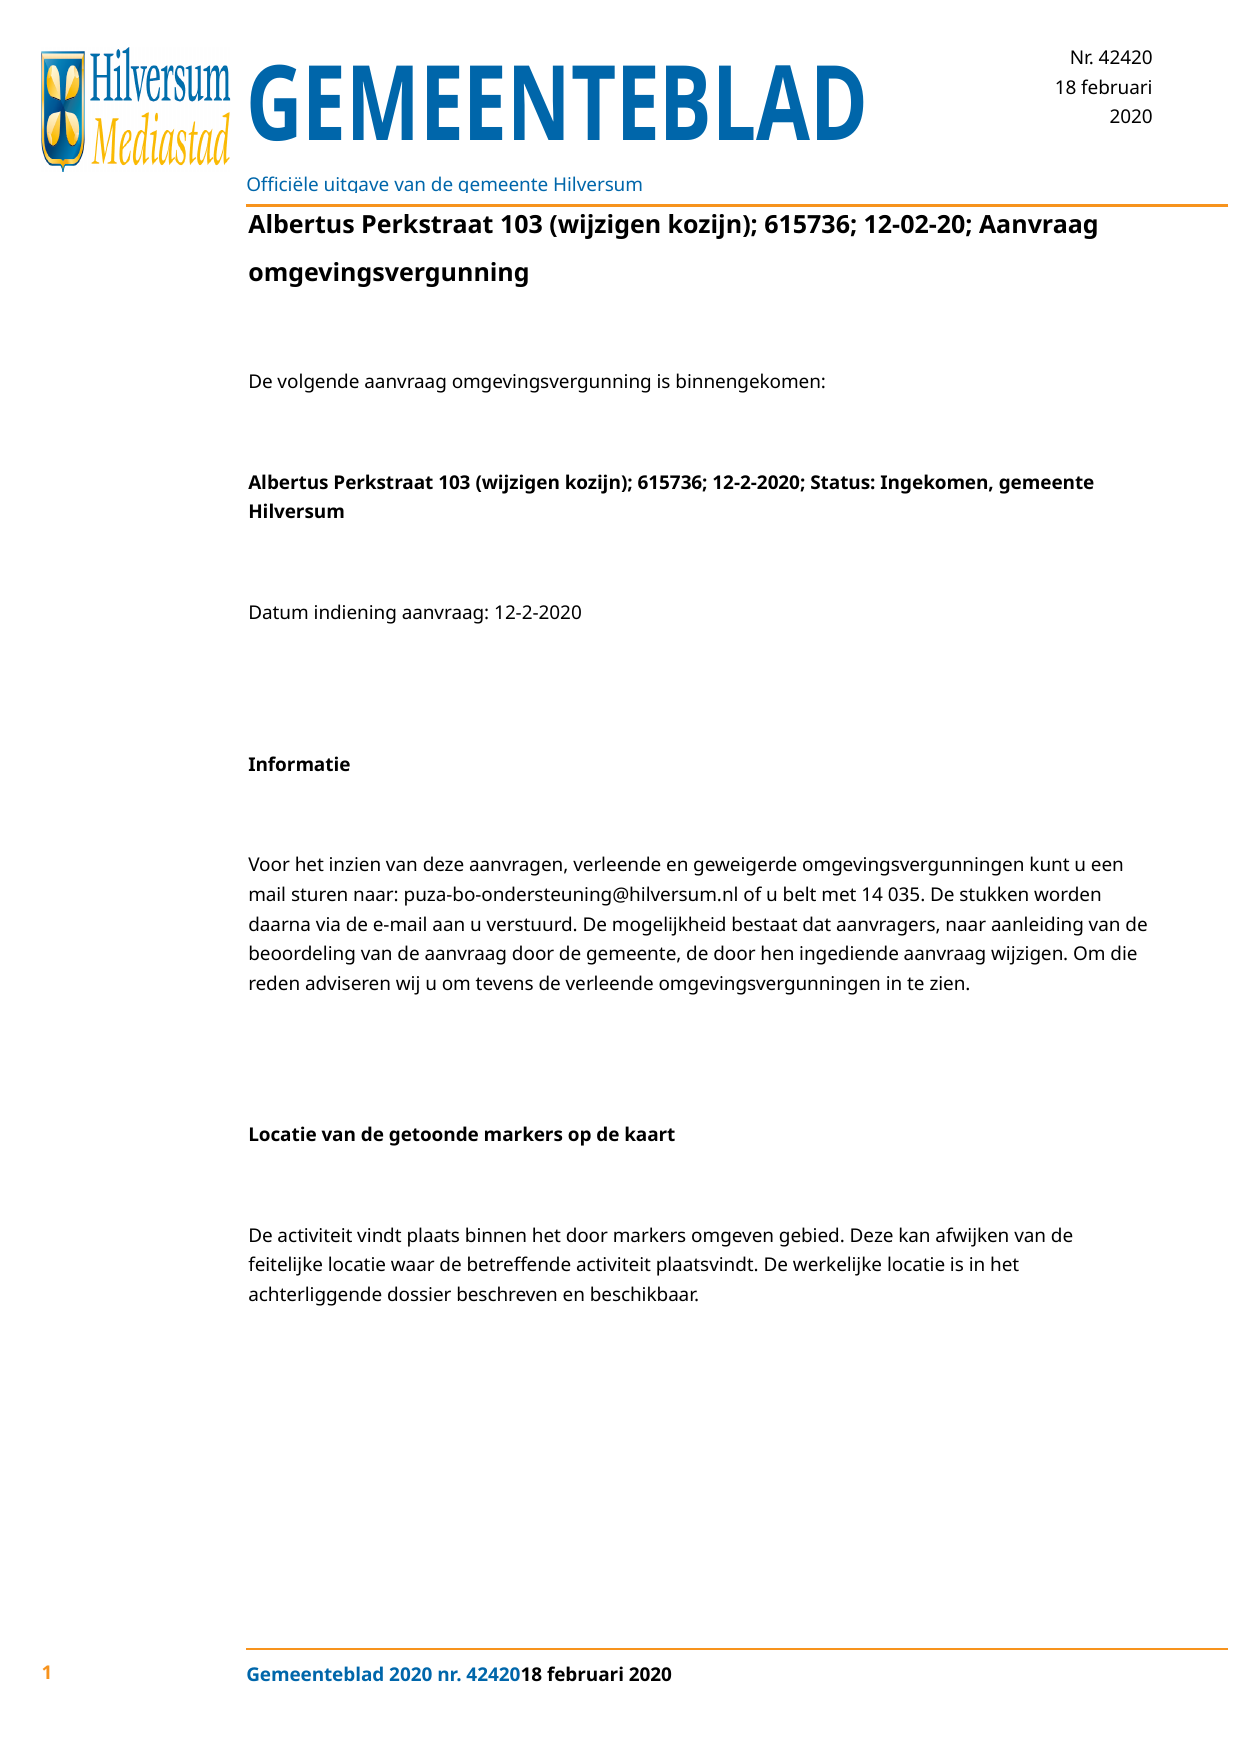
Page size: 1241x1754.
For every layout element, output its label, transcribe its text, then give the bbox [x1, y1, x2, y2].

text De activiteit vindt plaats binnen het door markers omgeven gebied. Deze kan afwijken van de feitelijke locatie waar de betreffende activiteit plaatsvindt. De werkelijke locatie is in het achterliggende dossier beschreven en beschikbaar. [248, 1222, 1152, 1307]
picture [41, 47, 231, 172]
text De volgende aanvraag omgevingsvergunning is binnengekomen: [248, 368, 1152, 394]
text Voor het inzien van deze aanvragen, verleende en geweigerde omgevingsvergunningen kunt u een mail sturen naar: puza-bo-ondersteuning@hilversum.nl of u belt met 14 035. De stukken worden daarna via de e-mail aan u verstuurd. De mogelijkheid bestaat dat aanvragers, naar aanleiding van de beoordeling van de aanvraag door de gemeente, de door hen ingediende aanvraag wijzigen. Om die reden adviseren wij u om tevens de verleende omgevingsvergunningen in te zien. [248, 852, 1152, 996]
text Albertus Perkstraat 103 (wijzigen kozijn); 615736; 12-2-2020; Status: Ingekomen, gemeente Hilversum [248, 469, 1152, 524]
text Datum indiening aanvraag: 12-2-2020 [248, 599, 1152, 625]
text Albertus Perkstraat 103 (wijzigen kozijn); 615736; 12-02-20; Aanvraag omgevingsvergunning [248, 207, 1152, 288]
text Informatie [248, 751, 1152, 777]
text Locatie van de getoonde markers op de kaart [248, 1121, 1152, 1147]
